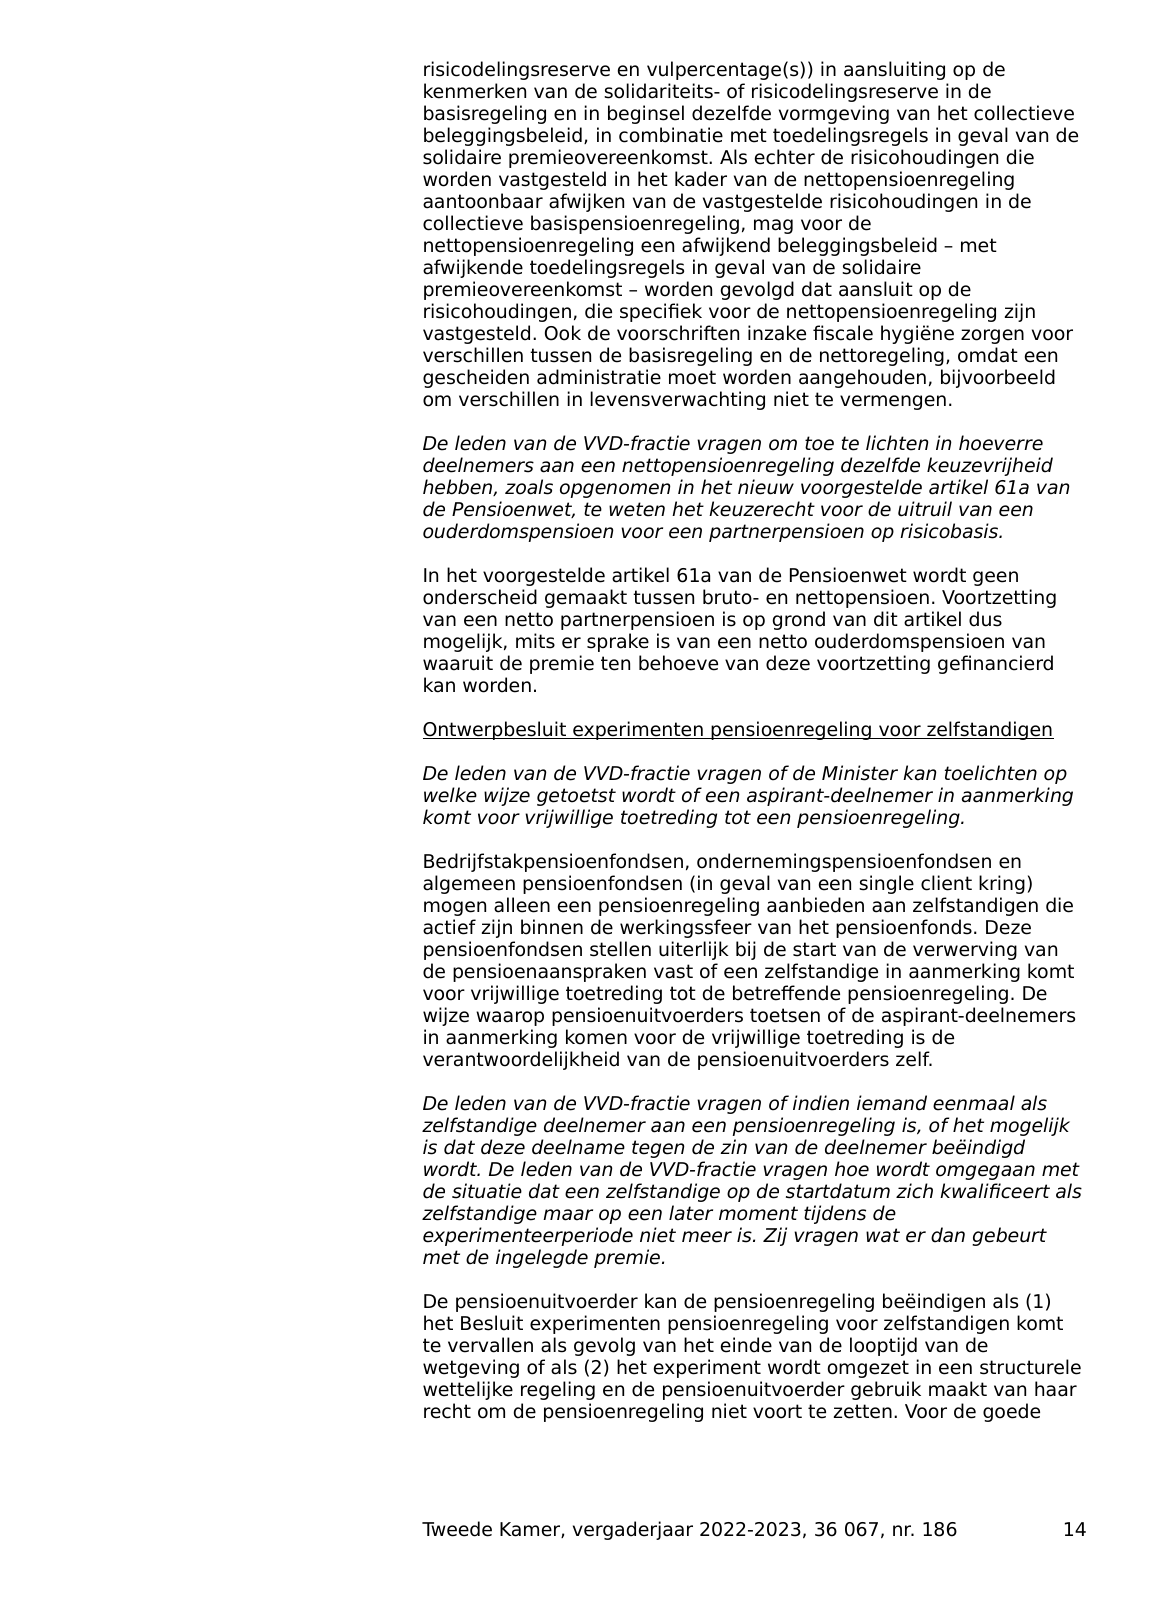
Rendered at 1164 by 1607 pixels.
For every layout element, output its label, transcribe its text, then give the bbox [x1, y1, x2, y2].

text In het voorgestelde artikel 61a van de Pensioenwet wordt geen onderscheid gemaakt tussen bruto- en nettopensioen. Voortzetting van een netto partnerpensioen is op grond van dit artikel dus mogelijk, mits er sprake is van een netto ouderdomspensioen van waaruit de premie ten behoeve van deze voortzetting gefinancierd kan worden. [422, 565, 1087, 697]
text De leden van de VVD-fractie vragen om toe te lichten in hoeverre deelnemers aan een nettopensioenregeling dezelfde keuzevrijheid hebben, zoals opgenomen in het nieuw voorgestelde artikel 61a van de Pensioenwet, te weten het keuzerecht voor de uitruil van een ouderdomspensioen voor een partnerpensioen op risicobasis. [422, 433, 1087, 543]
text Bedrijfstakpensioenfondsen, ondernemingspensioenfondsen en algemeen pensioenfondsen (in geval van een single client kring) mogen alleen een pensioenregeling aanbieden aan zelfstandigen die actief zijn binnen de werkingssfeer van het pensioenfonds. Deze pensioenfondsen stellen uiterlijk bij de start van de verwerving van de pensioenaanspraken vast of een zelfstandige in aanmerking komt voor vrijwillige toetreding tot de betreffende pensioenregeling. De wijze waarop pensioenuitvoerders toetsen of de aspirant-deelnemers in aanmerking komen voor de vrijwillige toetreding is de verantwoordelijkheid van de pensioenuitvoerders zelf. [422, 851, 1087, 1071]
text De pensioenuitvoerder kan de pensioenregeling beëindigen als (1) het Besluit experimenten pensioenregeling voor zelfstandigen komt te vervallen als gevolg van het einde van de looptijd van de wetgeving of als (2) het experiment wordt omgezet in een structurele wettelijke regeling en de pensioenuitvoerder gebruik maakt van haar recht om de pensioenregeling niet voort te zetten. Voor de goede [422, 1291, 1087, 1423]
text risicodelingsreserve en vulpercentage(s)) in aansluiting op de kenmerken van de solidariteits- of risicodelingsreserve in de basisregeling en in beginsel dezelfde vormgeving van het collectieve beleggingsbeleid, in combinatie met toedelingsregels in geval van de solidaire premieovereenkomst. Als echter de risicohoudingen die worden vastgesteld in het kader van de nettopensioenregeling aantoonbaar afwijken van de vastgestelde risicohoudingen in de collectieve basispensioenregeling, mag voor de nettopensioenregeling een afwijkend beleggingsbeleid – met afwijkende toedelingsregels in geval van de solidaire premieovereenkomst – worden gevolgd dat aansluit op de risicohoudingen, die specifiek voor de nettopensioenregeling zijn vastgesteld. Ook de voorschriften inzake fiscale hygiëne zorgen voor verschillen tussen de basisregeling en de nettoregeling, omdat een gescheiden administratie moet worden aangehouden, bijvoorbeeld om verschillen in levensverwachting niet te vermengen. [422, 59, 1087, 411]
subtitle Ontwerpbesluit experimenten pensioenregeling voor zelfstandigen [422, 719, 1087, 741]
text De leden van de VVD-fractie vragen of indien iemand eenmaal als zelfstandige deelnemer aan een pensioenregeling is, of het mogelijk is dat deze deelname tegen de zin van de deelnemer beëindigd wordt. De leden van de VVD-fractie vragen hoe wordt omgegaan met de situatie dat een zelfstandige op de startdatum zich kwalificeert als zelfstandige maar op een later moment tijdens de experimenteerperiode niet meer is. Zij vragen wat er dan gebeurt met de ingelegde premie. [422, 1093, 1087, 1269]
text De leden van de VVD-fractie vragen of de Minister kan toelichten op welke wijze getoetst wordt of een aspirant-deelnemer in aanmerking komt voor vrijwillige toetreding tot een pensioenregeling. [422, 763, 1087, 829]
